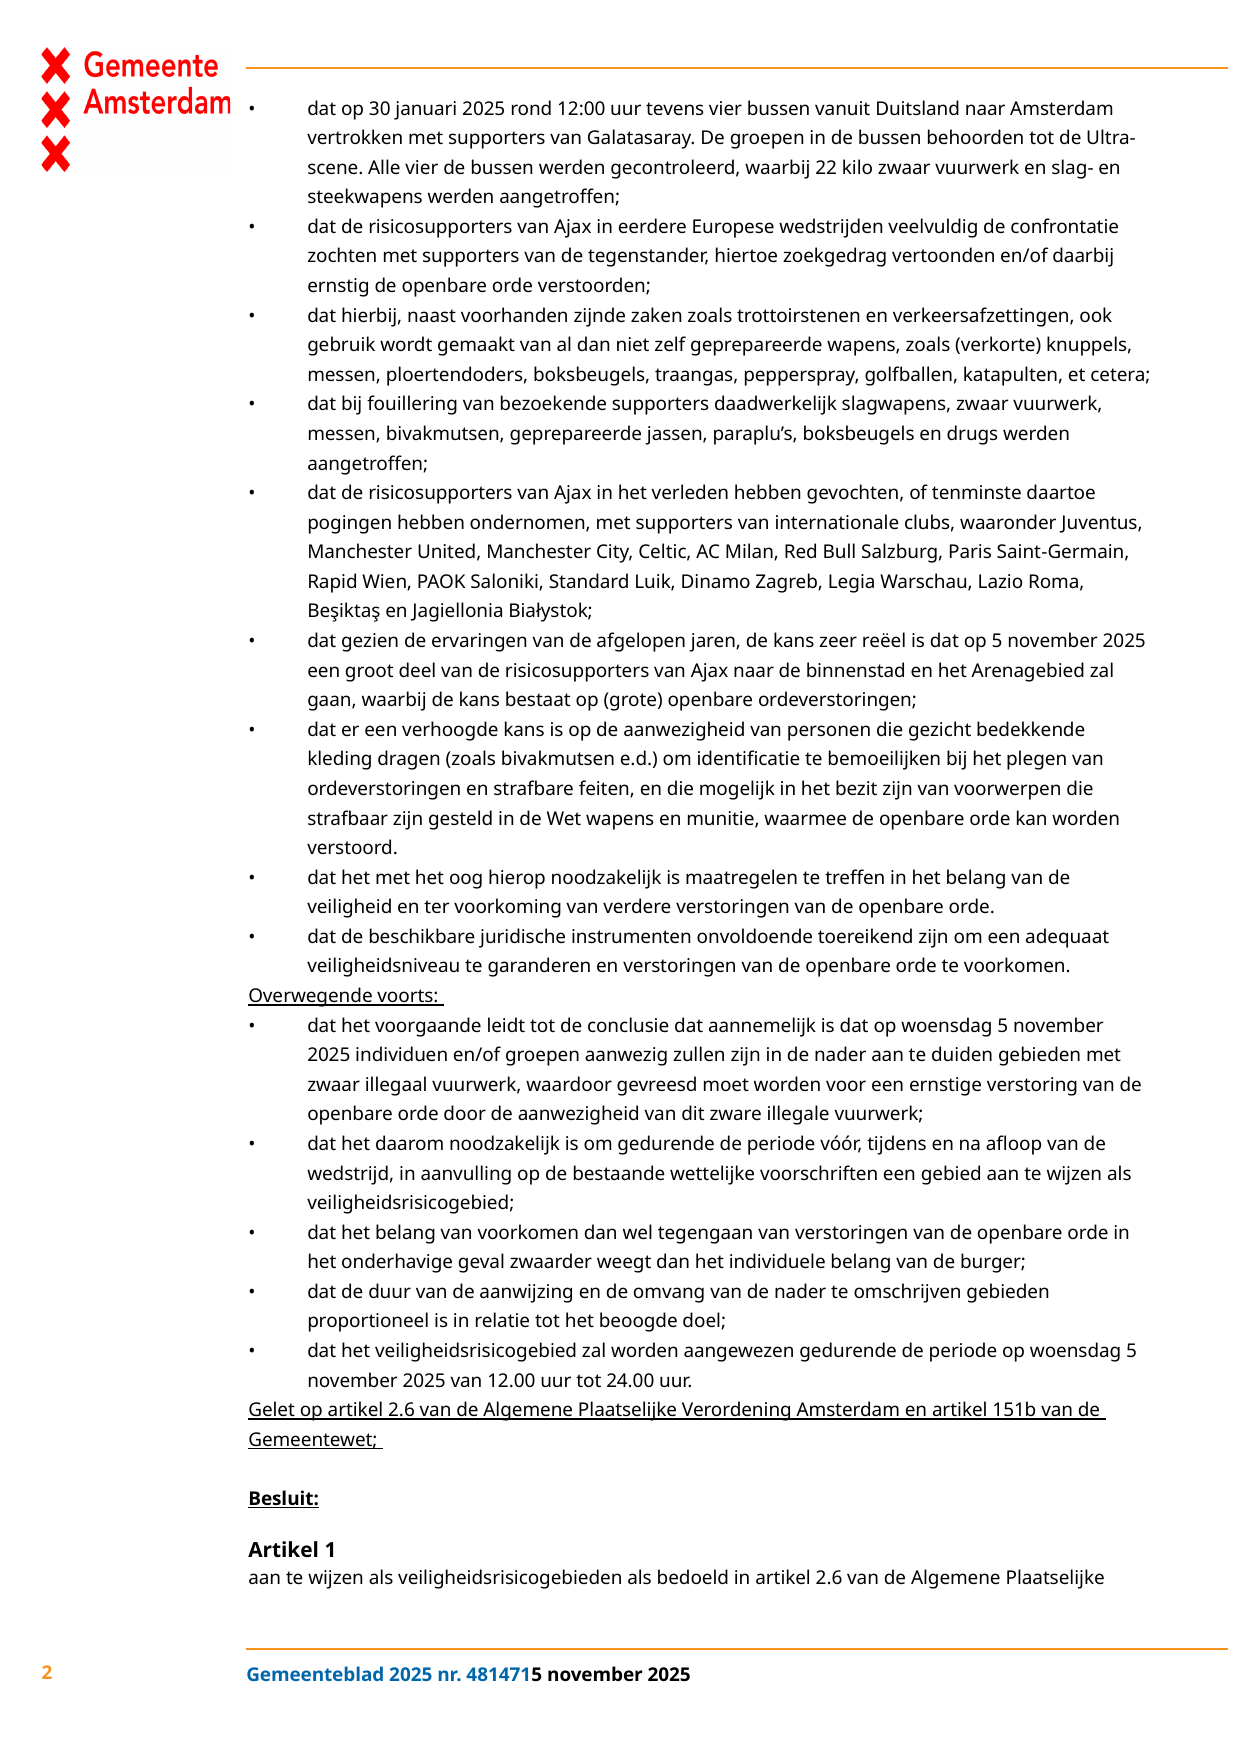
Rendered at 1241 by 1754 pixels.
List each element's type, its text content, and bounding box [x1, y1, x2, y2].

list dat het voorgaande leidt tot de conclusie dat aannemelijk is dat op woensdag 5 november 2025 individuen en/of groepen aanwezig zullen zijn in de nader aan te duiden gebieden met zwaar illegaal vuurwerk, waardoor gevreesd moet worden voor een ernstige verstoring van de openbare orde door de aanwezigheid van dit zware illegale vuurwerk; [248, 1012, 1152, 1126]
text Overwegende voorts: [248, 982, 1152, 1008]
list dat de duur van de aanwijzing en de omvang van de nader te omschrijven gebieden proportioneel is in relatie tot het beoogde doel; [248, 1278, 1152, 1333]
list dat het belang van voorkomen dan wel tegengaan van verstoringen van de openbare orde in het onderhavige geval zwaarder weegt dan het individuele belang van de burger; [248, 1219, 1152, 1274]
text Gelet op artikel 2.6 van de Algemene Plaatselijke Verordening Amsterdam en artikel 151b van de Gemeentewet; [248, 1396, 1152, 1452]
list dat het met het oog hierop noodzakelijk is maatregelen te treffen in het belang van de veiligheid en ter voorkoming van verdere verstoringen van de openbare orde. [248, 864, 1152, 919]
picture [41, 47, 231, 172]
list dat het daarom noodzakelijk is om gedurende de periode vóór, tijdens en na afloop van de wedstrijd, in aanvulling op de bestaande wettelijke voorschriften een gebied aan te wijzen als veiligheidsrisicogebied; [248, 1130, 1152, 1215]
list dat hierbij, naast voorhanden zijnde zaken zoals trottoirstenen en verkeersafzettingen, ook gebruik wordt gemaakt van al dan niet zelf geprepareerde wapens, zoals (verkorte) knuppels, messen, ploertendoders, boksbeugels, traangas, pepperspray, golfballen, katapulten, et cetera; [248, 302, 1152, 387]
list dat op 30 januari 2025 rond 12:00 uur tevens vier bussen vanuit Duitsland naar Amsterdam vertrokken met supporters van Galatasaray. De groepen in de bussen behoorden tot de Ultra-scene. Alle vier de bussen werden gecontroleerd, waarbij 22 kilo zwaar vuurwerk en slag- en steekwapens werden aangetroffen; [248, 95, 1152, 209]
text Besluit: [248, 1485, 1152, 1511]
list dat de beschikbare juridische instrumenten onvoldoende toereikend zijn om een adequaat veiligheidsniveau te garanderen en verstoringen van de openbare orde te voorkomen. [248, 923, 1152, 978]
text aan te wijzen als veiligheidsrisicogebieden als bedoeld in artikel 2.6 van de Algemene Plaatselijke [248, 1564, 1152, 1590]
list dat de risicosupporters van Ajax in het verleden hebben gevochten, of tenminste daartoe pogingen hebben ondernomen, met supporters van internationale clubs, waaronder Juventus, Manchester United, Manchester City, Celtic, AC Milan, Red Bull Salzburg, Paris Saint‑Germain, Rapid Wien, PAOK Saloniki, Standard Luik, Dinamo Zagreb, Legia Warschau, Lazio Roma, Beşiktaş en Jagiellonia Białystok; [248, 479, 1152, 623]
list dat het veiligheidsrisicogebied zal worden aangewezen gedurende de periode op woensdag 5 november 2025 van 12.00 uur tot 24.00 uur. [248, 1337, 1152, 1393]
list dat bij fouillering van bezoekende supporters daadwerkelijk slagwapens, zwaar vuurwerk, messen, bivakmutsen, geprepareerde jassen, paraplu’s, boksbeugels en drugs werden aangetroffen; [248, 391, 1152, 476]
list dat er een verhoogde kans is op de aanwezigheid van personen die gezicht bedekkende kleding dragen (zoals bivakmutsen e.d.) om identificatie te bemoeilijken bij het plegen van ordeverstoringen en strafbare feiten, en die mogelijk in het bezit zijn van voorwerpen die strafbaar zijn gesteld in de Wet wapens en munitie, waarmee de openbare orde kan worden verstoord. [248, 716, 1152, 860]
list dat de risicosupporters van Ajax in eerdere Europese wedstrijden veelvuldig de confrontatie zochten met supporters van de tegenstander, hiertoe zoekgedrag vertoonden en/of daarbij ernstig de openbare orde verstoorden; [248, 213, 1152, 298]
text Artikel 1 [248, 1536, 1152, 1564]
list dat gezien de ervaringen van de afgelopen jaren, de kans zeer reëel is dat op 5 november 2025 een groot deel van de risicosupporters van Ajax naar de binnenstad en het Arenagebied zal gaan, waarbij de kans bestaat op (grote) openbare ordeverstoringen; [248, 627, 1152, 712]
